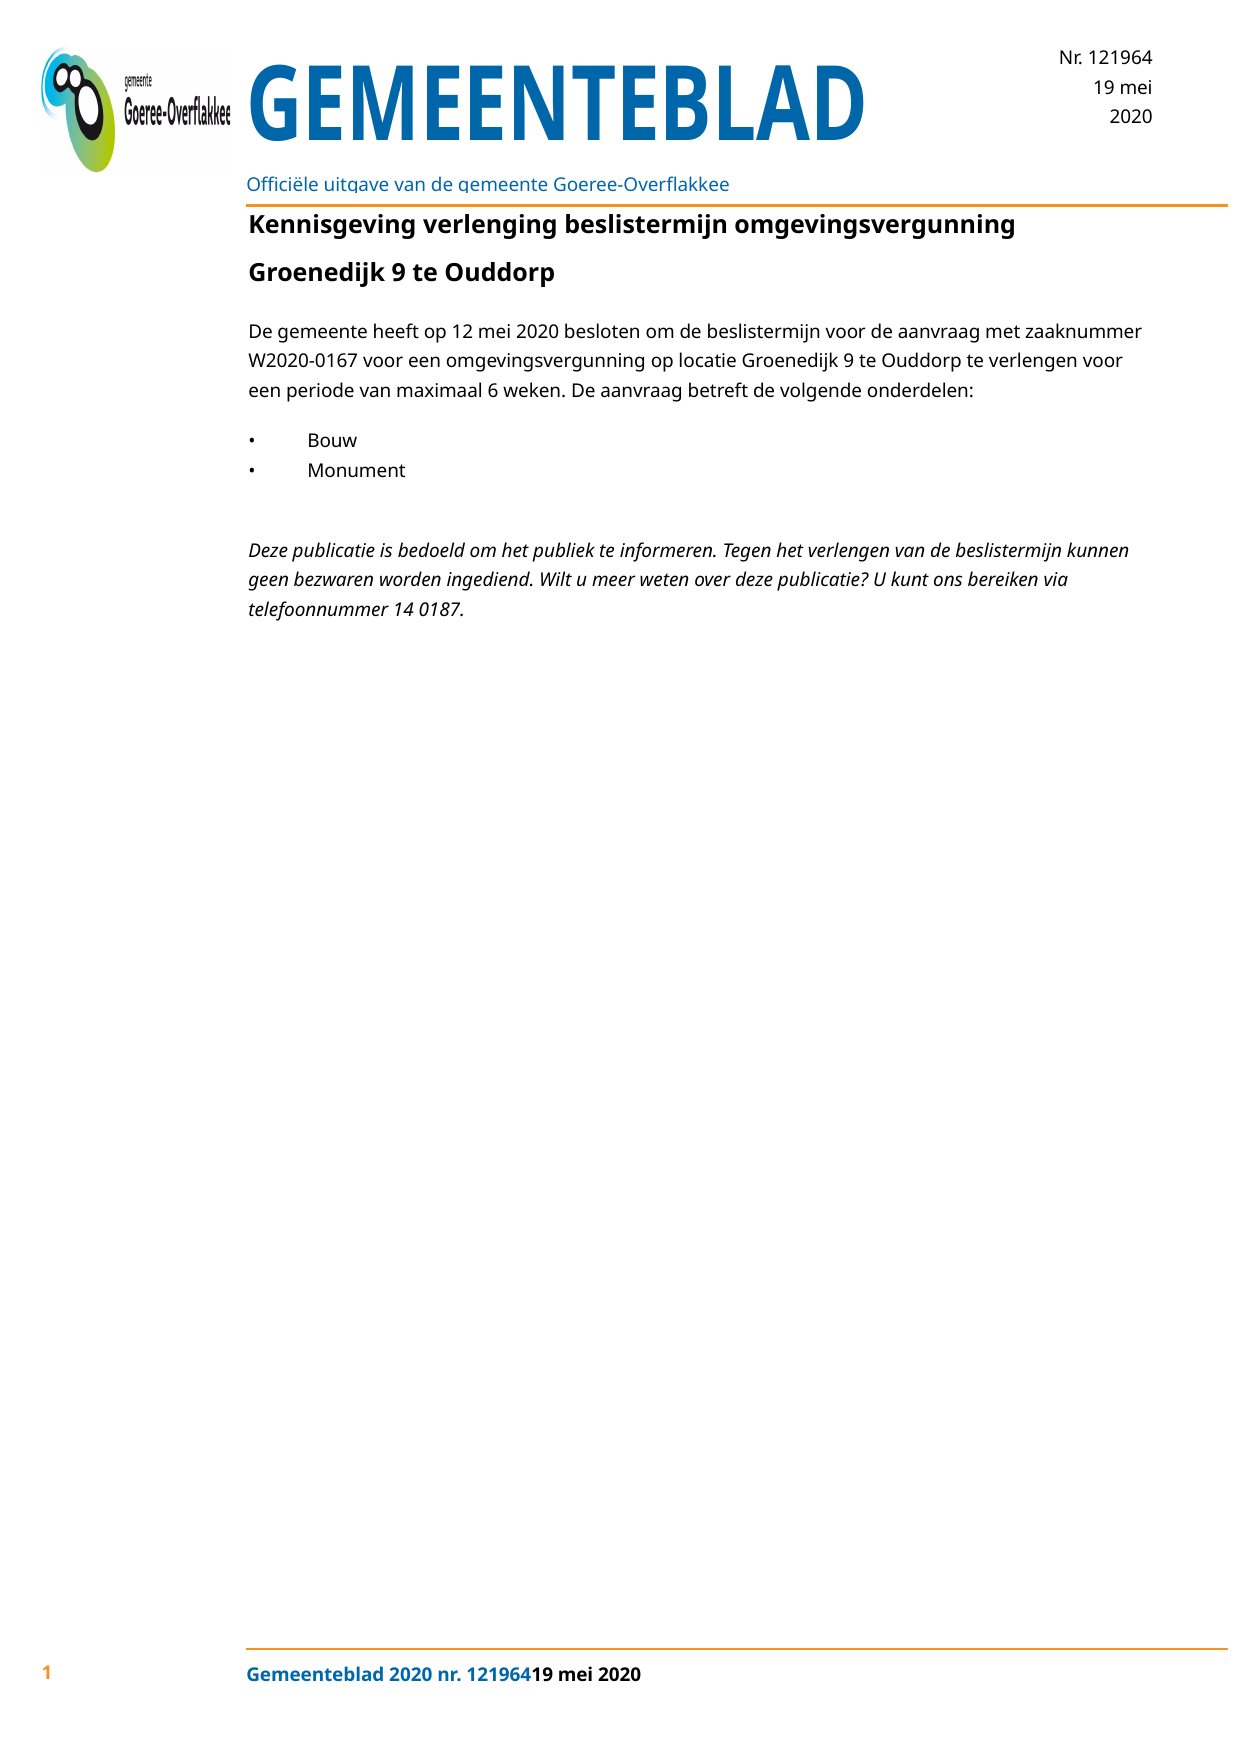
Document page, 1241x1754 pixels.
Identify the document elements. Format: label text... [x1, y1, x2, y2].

text Kennisgeving verlenging beslistermijn omgevingsvergunning Groenedijk 9 te Ouddorp [248, 207, 1152, 288]
text Deze publicatie is bedoeld om het publiek te informeren. Tegen het verlengen van de beslistermijn kunnen geen bezwaren worden ingediend. Wilt u meer weten over deze publicatie? U kunt ons bereiken via telefoonnummer 14 0187. [248, 537, 1152, 622]
list Bouw [248, 427, 1152, 453]
picture [41, 47, 231, 172]
text De gemeente heeft op 12 mei 2020 besloten om de beslistermijn voor de aanvraag met zaaknummer W2020-0167 voor een omgevingsvergunning op locatie Groenedijk 9 te Ouddorp te verlengen voor een periode van maximaal 6 weken. De aanvraag betreft de volgende onderdelen: [248, 318, 1152, 403]
list Monument [248, 457, 1152, 483]
